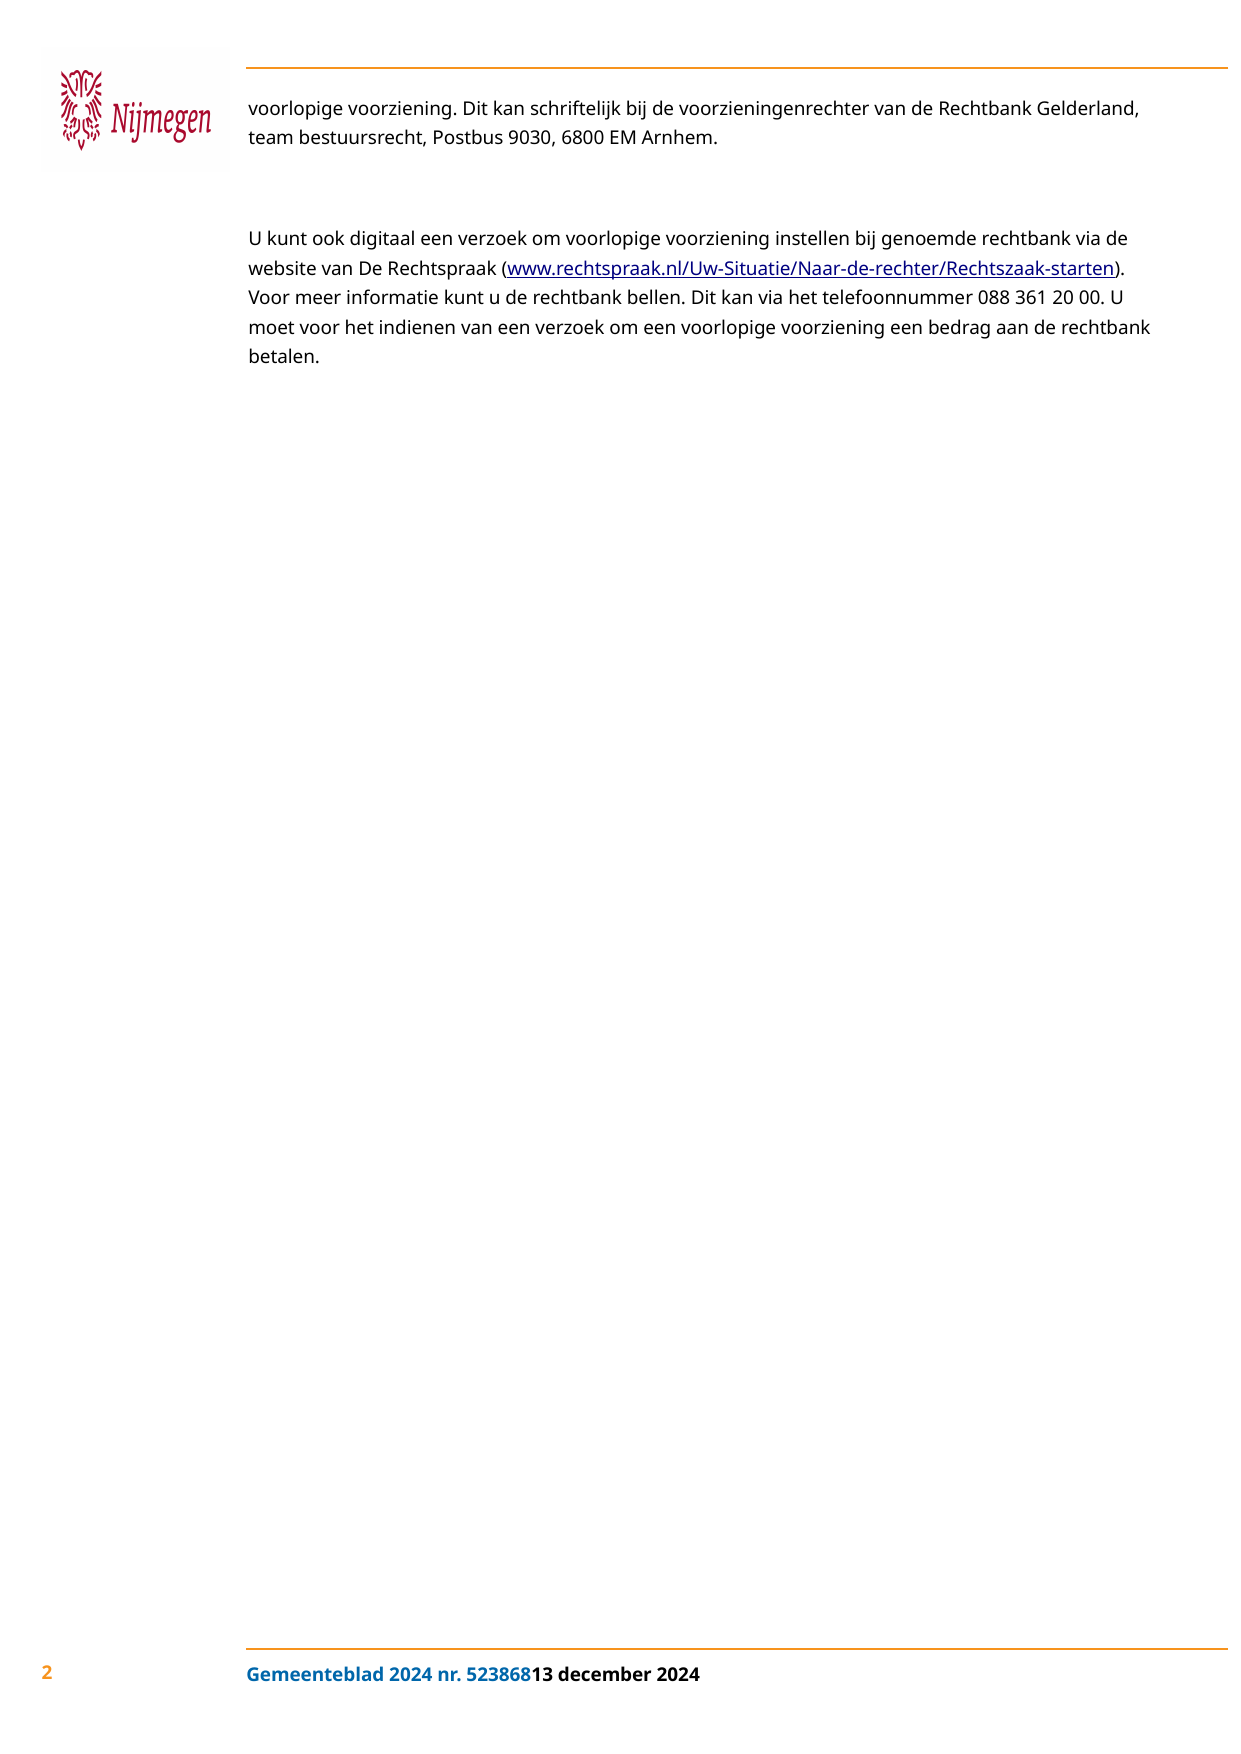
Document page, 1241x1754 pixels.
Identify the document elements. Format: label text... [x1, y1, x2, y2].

text U kunt ook digitaal een verzoek om voorlopige voorziening instellen bij genoemde rechtbank via de website van De Rechtspraak (www.rechtspraak.nl/Uw-Situatie/Naar-de-rechter/Rechtszaak-starten). Voor meer informatie kunt u de rechtbank bellen. Dit kan via het telefoonnummer 088 361 20 00. U moet voor het indienen van een verzoek om een voorlopige voorziening een bedrag aan de rechtbank betalen. [248, 225, 1152, 369]
text voorlopige voorziening. Dit kan schriftelijk bij de voorzieningenrechter van de Rechtbank Gelderland, team bestuursrecht, Postbus 9030, 6800 EM Arnhem. [248, 95, 1152, 150]
picture [41, 47, 231, 172]
